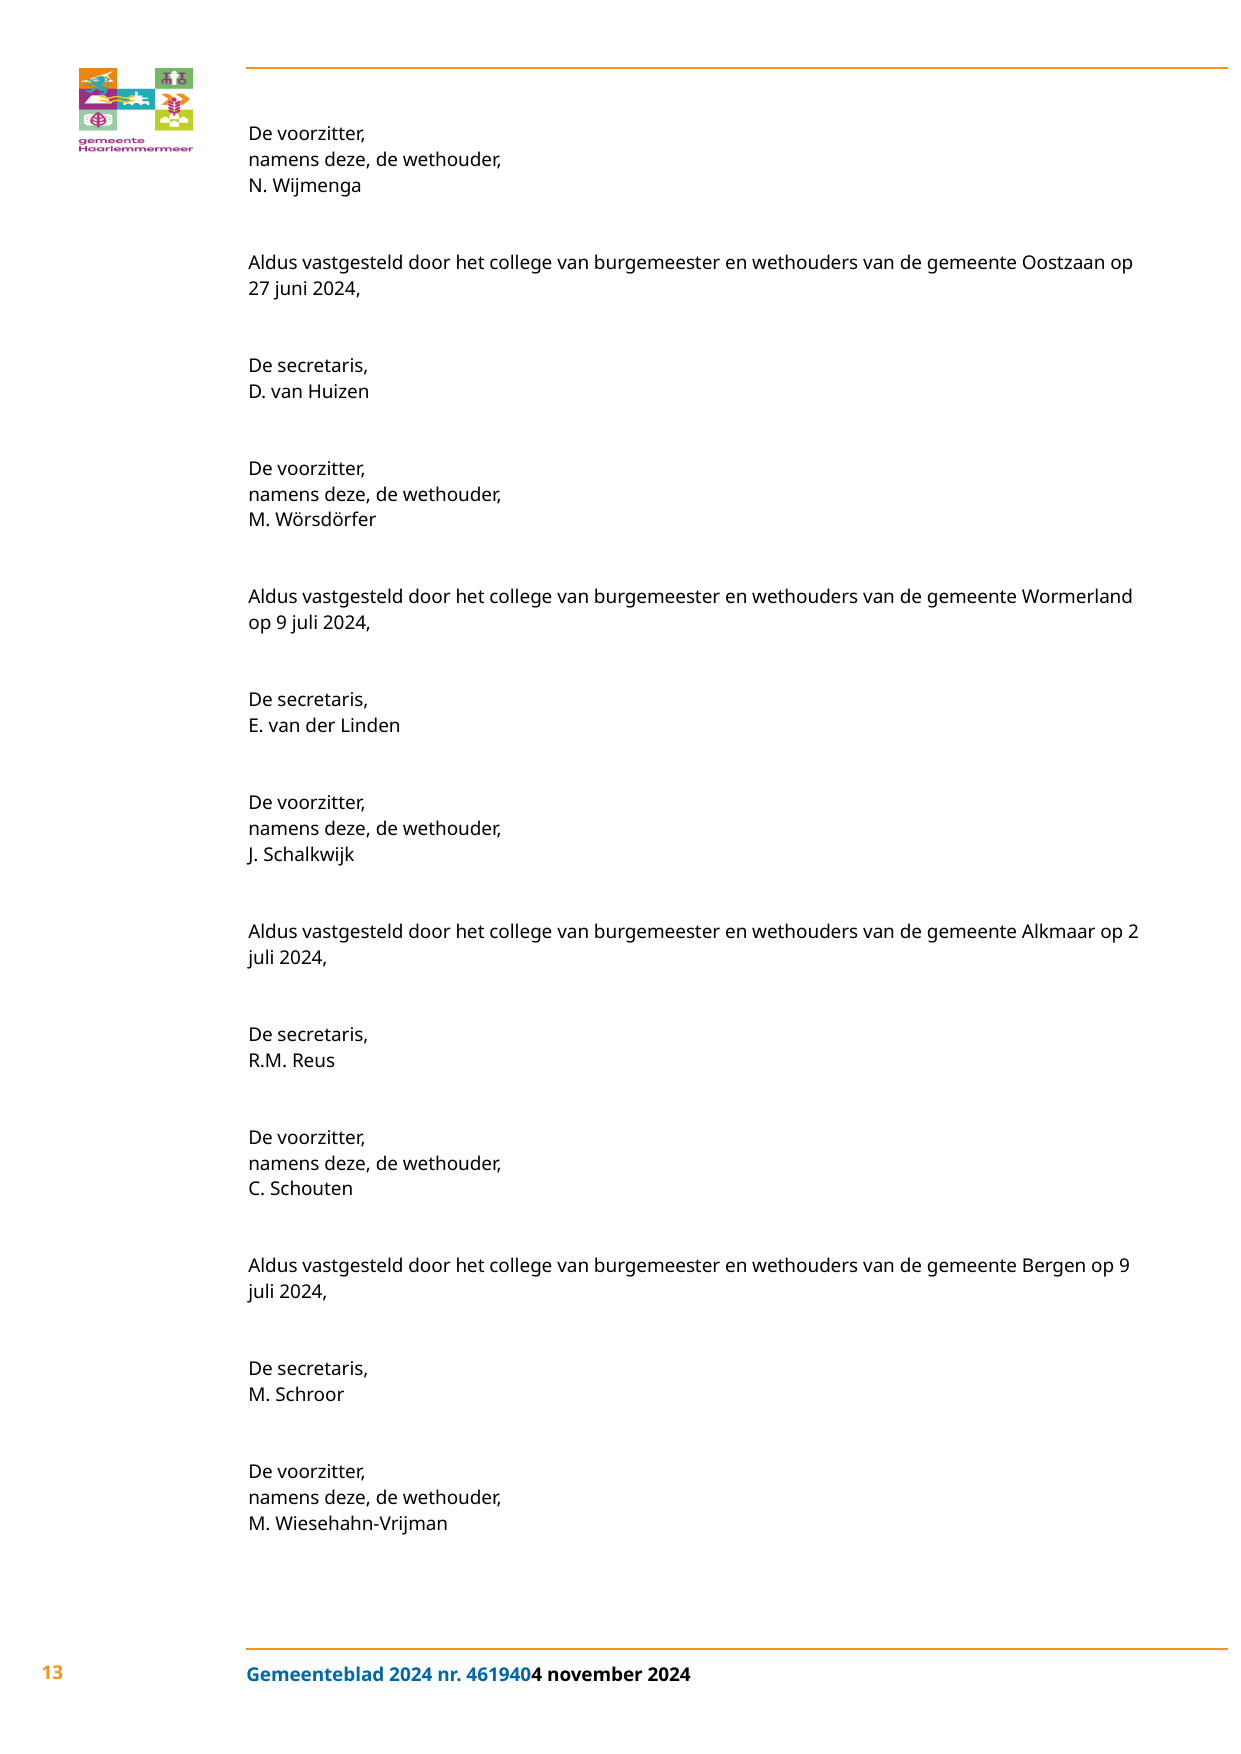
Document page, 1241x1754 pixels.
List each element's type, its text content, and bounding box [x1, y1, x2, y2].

text M. Wiesehahn-Vrijman [248, 1510, 1152, 1536]
text namens deze, de wethouder, [248, 1484, 1152, 1510]
text namens deze, de wethouder, [248, 1150, 1152, 1175]
text E. van der Linden [248, 712, 1152, 738]
text D. van Huizen [248, 378, 1152, 403]
text M. Wörsdörfer [248, 506, 1152, 532]
text De voorzitter, [248, 1458, 1152, 1484]
text Aldus vastgesteld door het college van burgemeester en wethouders van de gemeente Bergen op 9 juli 2024, [248, 1253, 1152, 1304]
text C. Schouten [248, 1175, 1152, 1201]
text Aldus vastgesteld door het college van burgemeester en wethouders van de gemeente Alkmaar op 2 juli 2024, [248, 918, 1152, 969]
text namens deze, de wethouder, [248, 146, 1152, 172]
text De voorzitter, [248, 455, 1152, 481]
text De secretaris, [248, 352, 1152, 378]
text De secretaris, [248, 1356, 1152, 1381]
text J. Schalkwijk [248, 841, 1152, 867]
picture [41, 47, 231, 172]
text De secretaris, [248, 1021, 1152, 1047]
text De voorzitter, [248, 121, 1152, 146]
text N. Wijmenga [248, 172, 1152, 198]
text namens deze, de wethouder, [248, 481, 1152, 506]
text De secretaris, [248, 687, 1152, 712]
text namens deze, de wethouder, [248, 815, 1152, 841]
text De voorzitter, [248, 789, 1152, 815]
text Aldus vastgesteld door het college van burgemeester en wethouders van de gemeente Wormerland op 9 juli 2024, [248, 584, 1152, 635]
text De voorzitter, [248, 1124, 1152, 1150]
text Aldus vastgesteld door het college van burgemeester en wethouders van de gemeente Oostzaan op 27 juni 2024, [248, 249, 1152, 301]
text R.M. Reus [248, 1047, 1152, 1072]
text M. Schroor [248, 1381, 1152, 1407]
